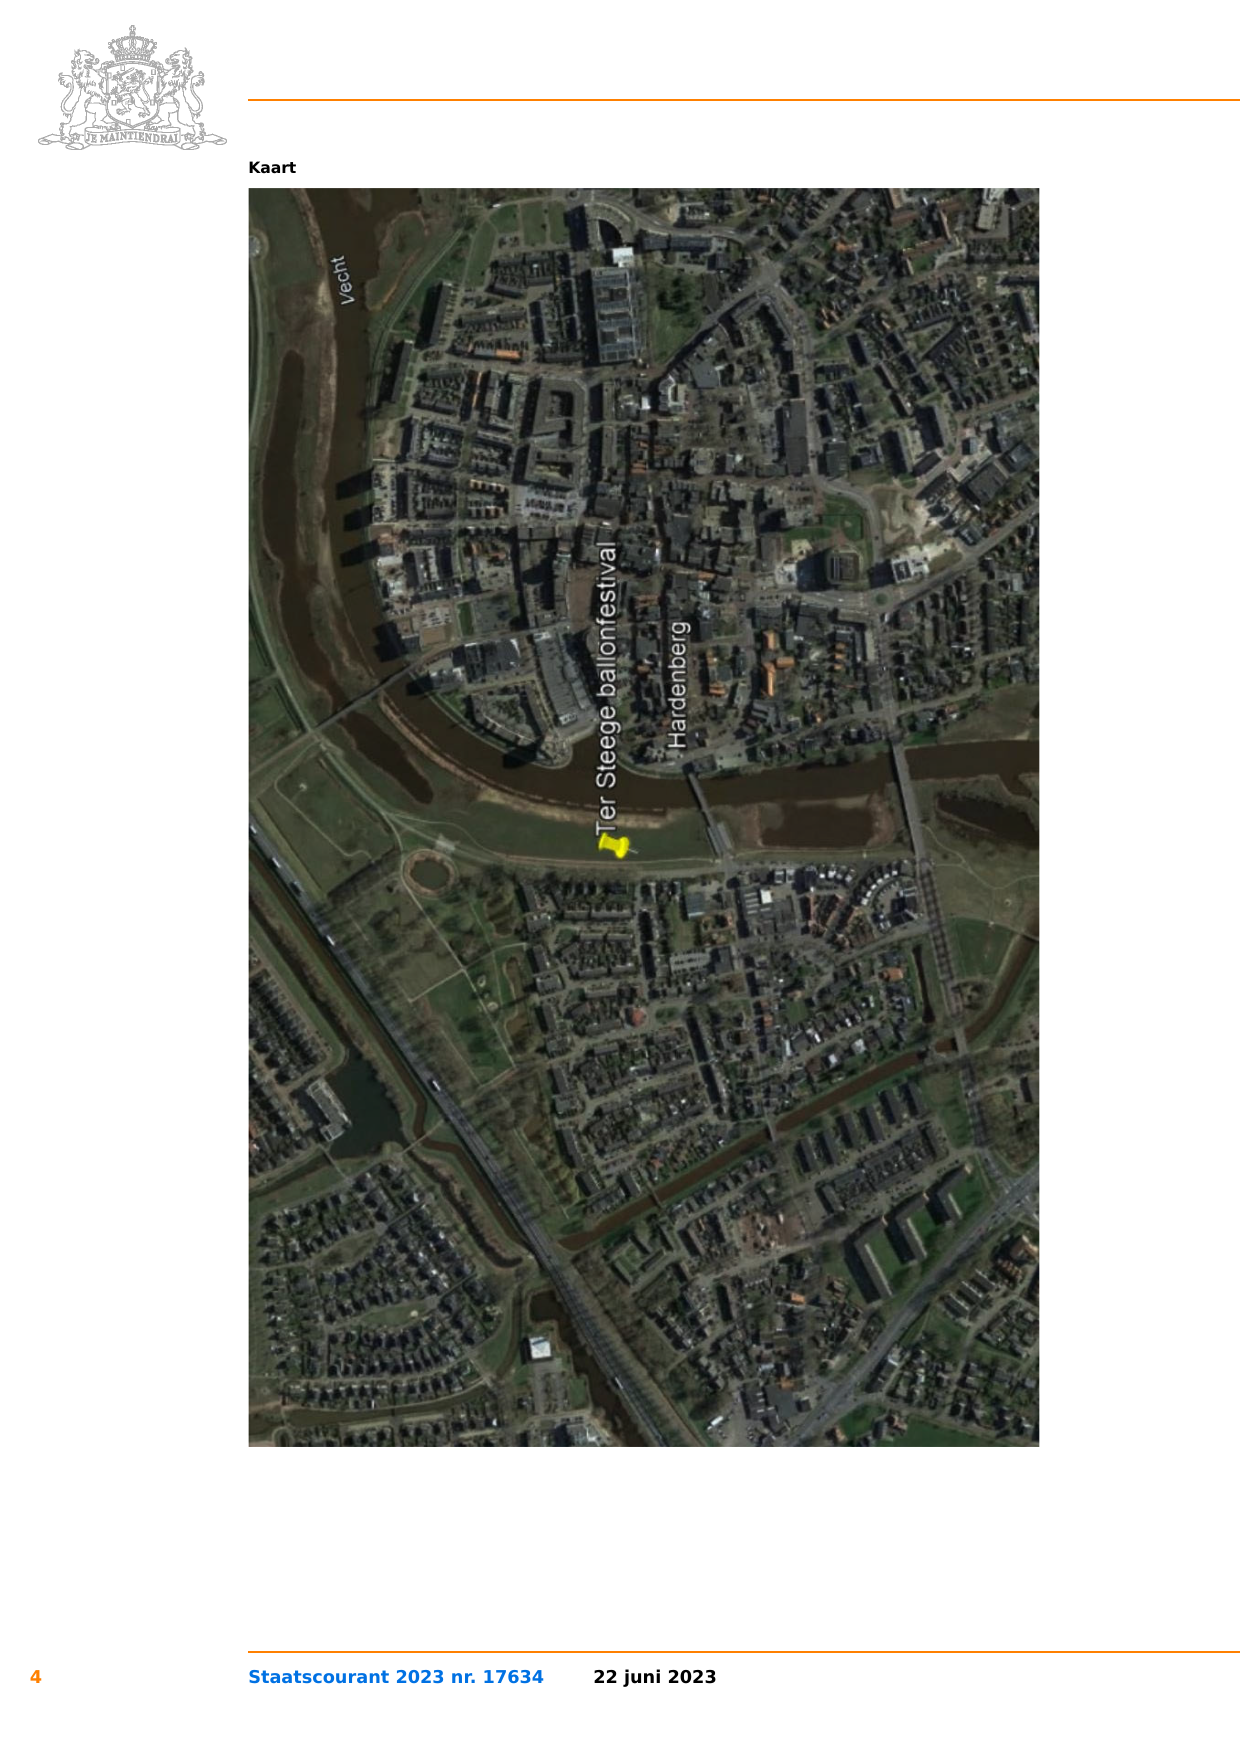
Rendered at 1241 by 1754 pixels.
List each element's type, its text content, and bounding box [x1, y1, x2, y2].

text Kaart [248, 159, 1039, 177]
picture [38, 25, 227, 150]
picture [248, 188, 1040, 1447]
